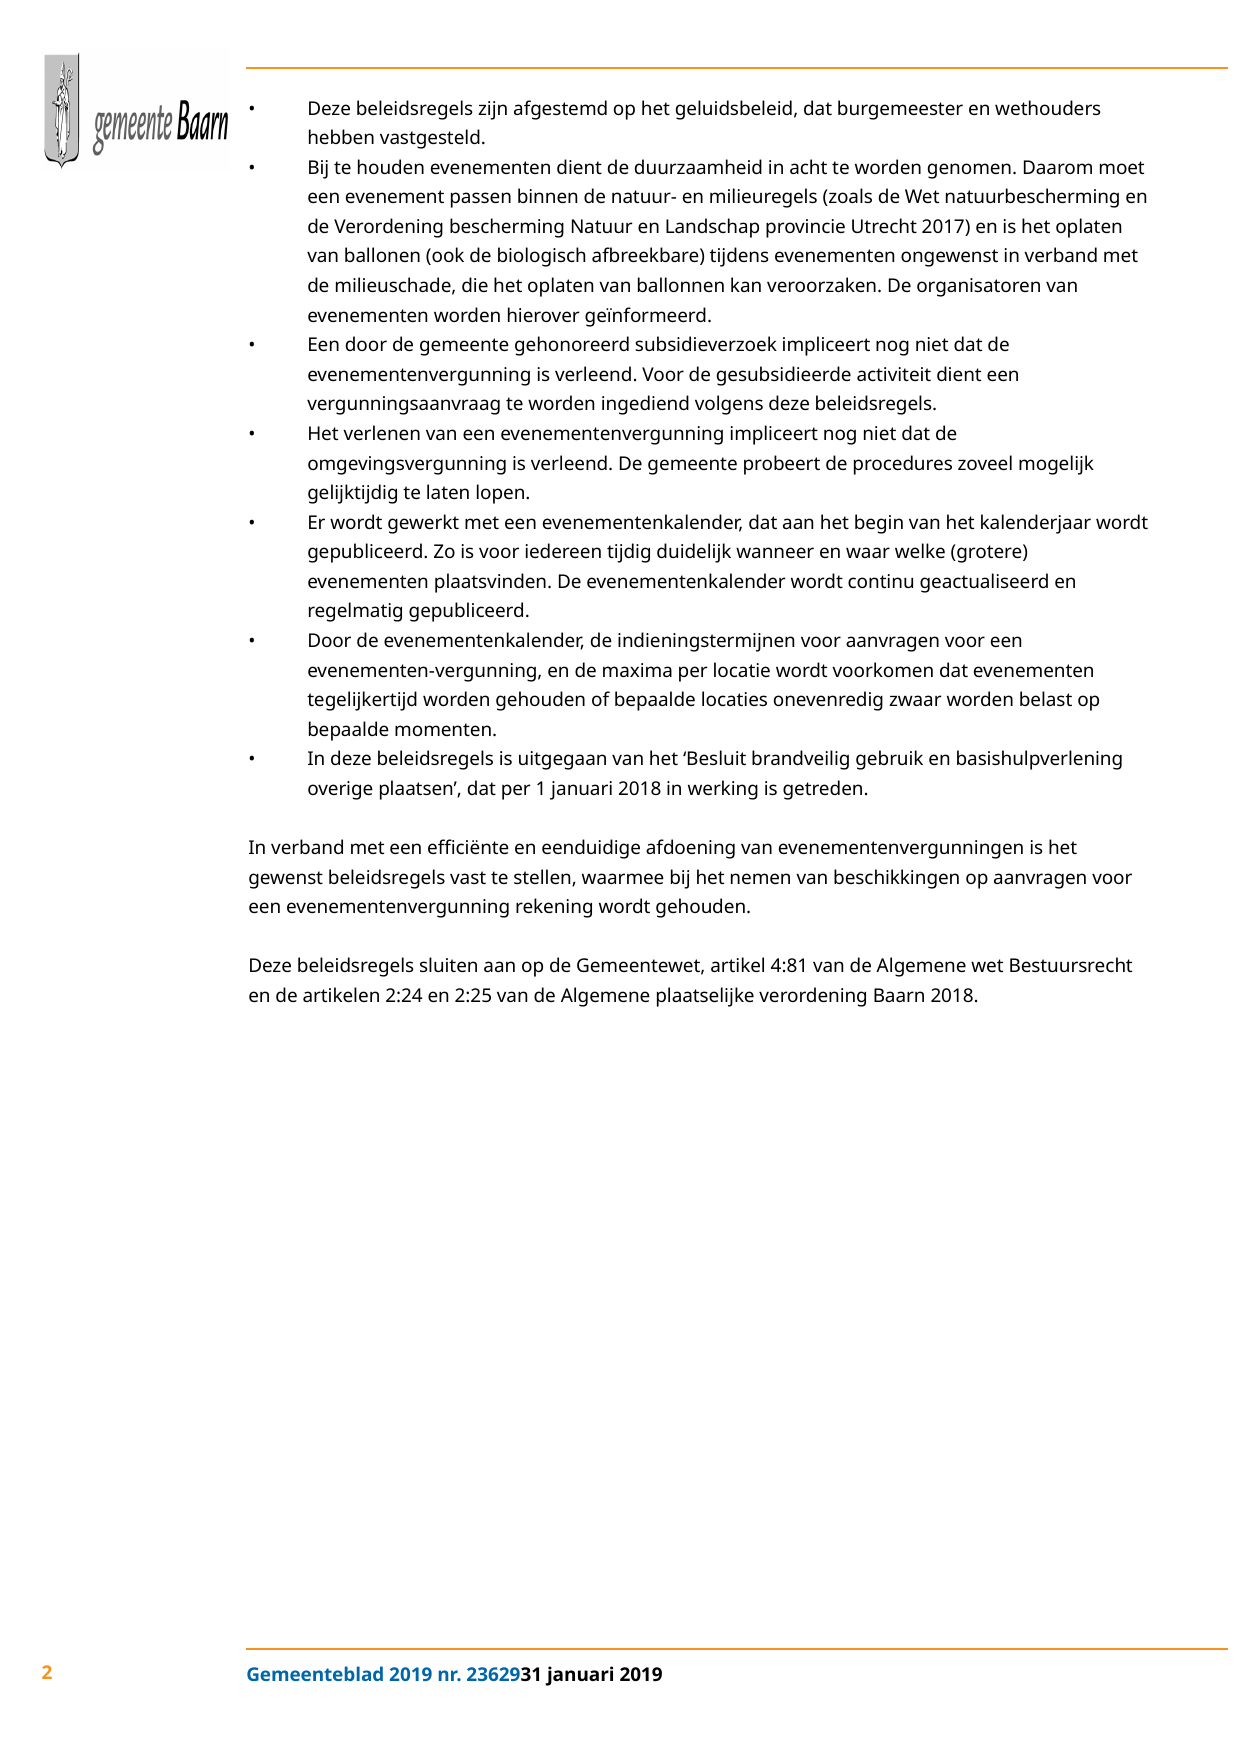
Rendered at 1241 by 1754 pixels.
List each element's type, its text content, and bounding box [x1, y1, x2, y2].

list Deze beleidsregels zijn afgestemd op het geluidsbeleid, dat burgemeester en wethouders hebben vastgesteld. [248, 95, 1152, 150]
picture [41, 47, 231, 172]
text Deze beleidsregels sluiten aan op de Gemeentewet, artikel 4:81 van de Algemene wet Bestuursrecht en de artikelen 2:24 en 2:25 van de Algemene plaatselijke verordening Baarn 2018. [248, 953, 1152, 1008]
list Bij te houden evenementen dient de duurzaamheid in acht te worden genomen. Daarom moet een evenement passen binnen de natuur- en milieuregels (zoals de Wet natuurbescherming en de Verordening bescherming Natuur en Landschap provincie Utrecht 2017) en is het oplaten van ballonen (ook de biologisch afbreekbare) tijdens evenementen ongewenst in verband met de milieuschade, die het oplaten van ballonnen kan veroorzaken. De organisatoren van evenementen worden hierover geïnformeerd. [248, 154, 1152, 328]
list Er wordt gewerkt met een evenementenkalender, dat aan het begin van het kalenderjaar wordt gepubliceerd. Zo is voor iedereen tijdig duidelijk wanneer en waar welke (grotere) evenementen plaatsvinden. De evenementenkalender wordt continu geactualiseerd en regelmatig gepubliceerd. [248, 509, 1152, 623]
text In verband met een efficiënte en eenduidige afdoening van evenementenvergunningen is het gewenst beleidsregels vast te stellen, waarmee bij het nemen van beschikkingen op aanvragen voor een evenementenvergunning rekening wordt gehouden. [248, 834, 1152, 919]
list Het verlenen van een evenementenvergunning impliceert nog niet dat de omgevingsvergunning is verleend. De gemeente probeert de procedures zoveel mogelijk gelijktijdig te laten lopen. [248, 420, 1152, 505]
list Door de evenementenkalender, de indieningstermijnen voor aanvragen voor een evenementen-vergunning, en de maxima per locatie wordt voorkomen dat evenementen tegelijkertijd worden gehouden of bepaalde locaties onevenredig zwaar worden belast op bepaalde momenten. [248, 627, 1152, 742]
list In deze beleidsregels is uitgegaan van het ‘Besluit brandveilig gebruik en basishulpverlening overige plaatsen’, dat per 1 januari 2018 in werking is getreden. [248, 746, 1152, 801]
list Een door de gemeente gehonoreerd subsidieverzoek impliceert nog niet dat de evenementenvergunning is verleend. Voor de gesubsidieerde activiteit dient een vergunningsaanvraag te worden ingediend volgens deze beleidsregels. [248, 331, 1152, 416]
